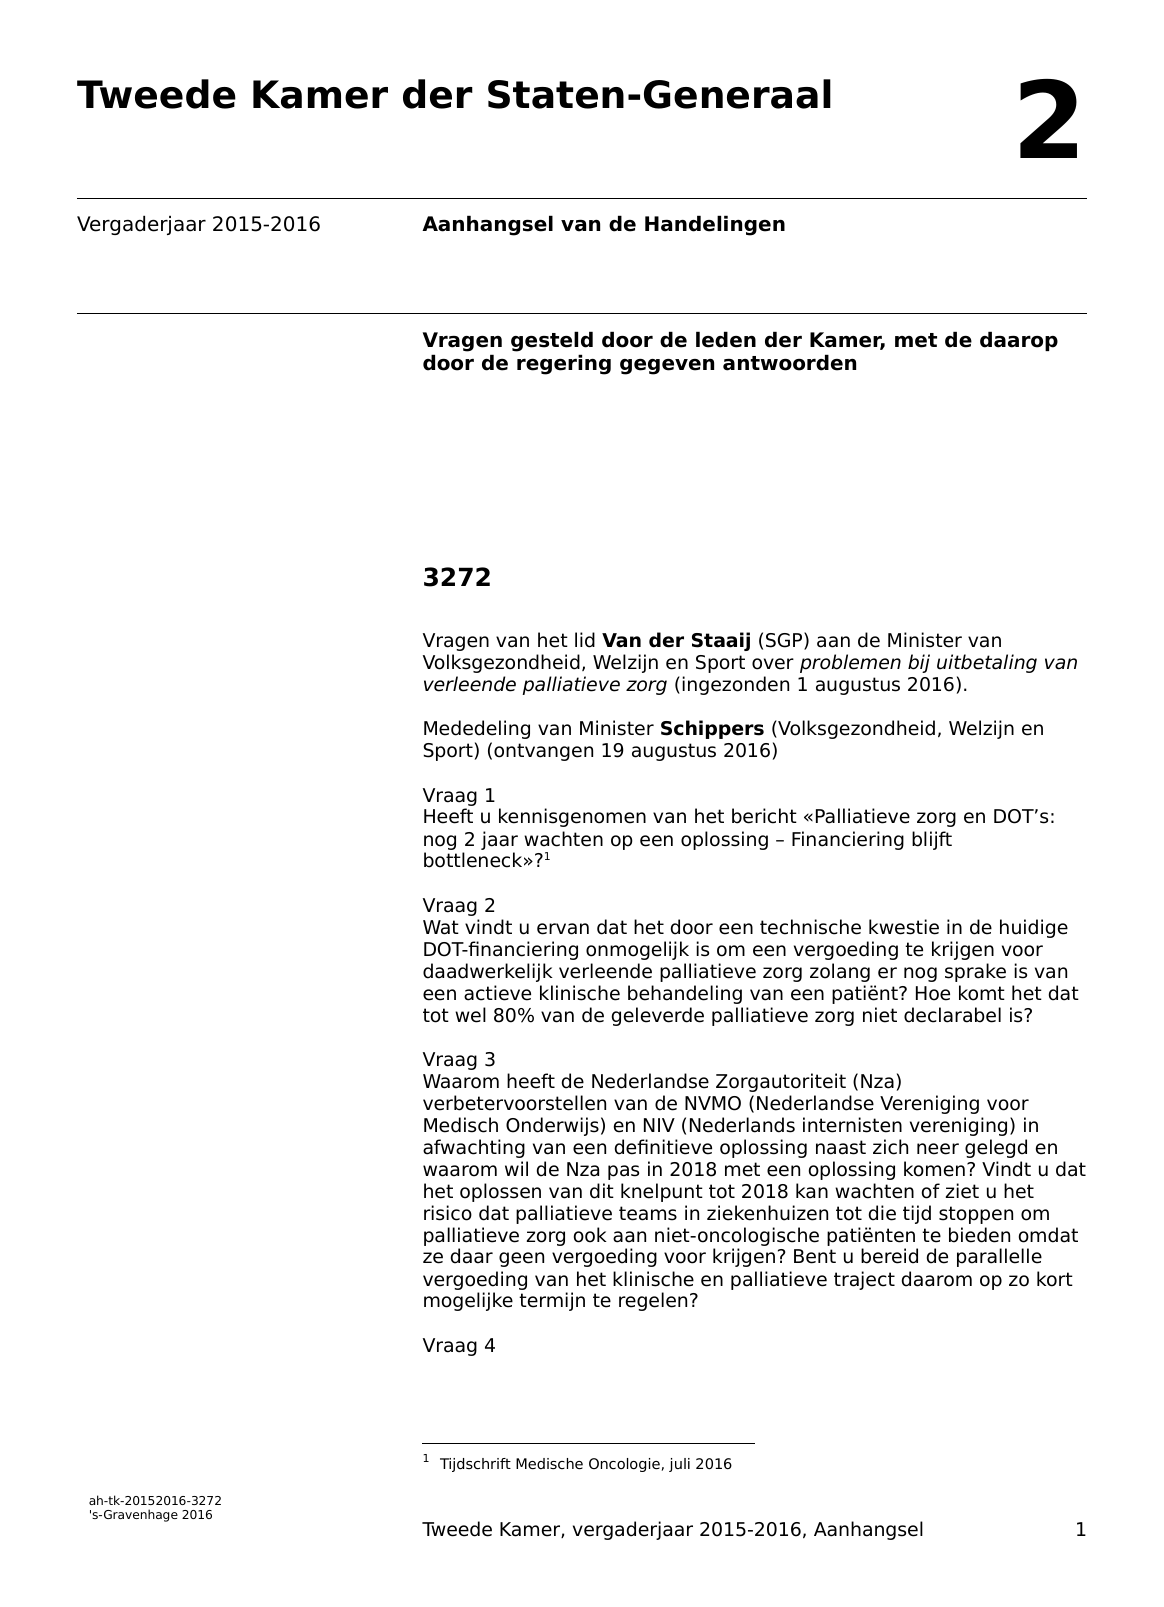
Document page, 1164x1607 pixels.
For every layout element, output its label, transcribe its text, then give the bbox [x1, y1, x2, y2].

text 's-Gravenhage 2016 [88, 1508, 323, 1522]
text 3272 [422, 563, 1087, 592]
text Heeft u kennisgenomen van het bericht «Palliatieve zorg en DOT’s: nog 2 jaar wachten op een oplossing – Financiering blijft bottleneck»? [422, 806, 1087, 872]
text Vraag 1 [422, 784, 1087, 806]
text Wat vindt u ervan dat het door een technische kwestie in de huidige DOT-financiering onmogelijk is om een vergoeding te krijgen voor daadwerkelijk verleende palliatieve zorg zolang er nog sprake is van een actieve klinische behandeling van een patiënt? Hoe komt het dat tot wel 80% van de geleverde palliatieve zorg niet declarabel is? [422, 917, 1087, 1026]
table_header 2 [886, 59, 1087, 198]
text Tijdschrift Medische Oncologie, juli 2016 [422, 1452, 1087, 1474]
text Vragen van het lid Van der Staaij (SGP) aan de Minister van Volksgezondheid, Welzijn en Sport over problemen bij uitbetaling van verleende palliatieve zorg (ingezonden 1 augustus 2016). [422, 630, 1087, 696]
table_cell Aanhangsel van de Handelingen [422, 199, 1087, 313]
text Waarom heeft de Nederlandse Zorgautoriteit (Nza) verbetervoorstellen van de NVMO (Nederlandse Vereniging voor Medisch Onderwijs) en NIV (Nederlands internisten vereniging) in afwachting van een definitieve oplossing naast zich neer gelegd en waarom wil de Nza pas in 2018 met een oplossing komen? Vindt u dat het oplossen van dit knelpunt tot 2018 kan wachten of ziet u het risico dat palliatieve teams in ziekenhuizen tot die tijd stoppen om palliatieve zorg ook aan niet-oncologische patiënten te bieden omdat ze daar geen vergoeding voor krijgen? Bent u bereid de parallelle vergoeding van het klinische en palliatieve traject daarom op zo kort mogelijke termijn te regelen? [422, 1071, 1087, 1312]
text Mededeling van Minister Schippers (Volksgezondheid, Welzijn en Sport) (ontvangen 19 augustus 2016) [422, 718, 1087, 762]
text Vraag 3 [422, 1049, 1087, 1071]
table_cell Vergaderjaar 2015-2016 [77, 199, 422, 313]
table_cell [77, 314, 422, 375]
text ah-tk-20152016-3272 [88, 1494, 323, 1508]
text Vraag 2 [422, 894, 1087, 917]
text Vraag 4 [422, 1334, 1087, 1357]
table_cell Vragen gesteld door de leden der Kamer, met de daarop door de regering gegeven antwoorden [422, 314, 1087, 375]
table_header Tweede Kamer der Staten-Generaal [77, 59, 886, 198]
